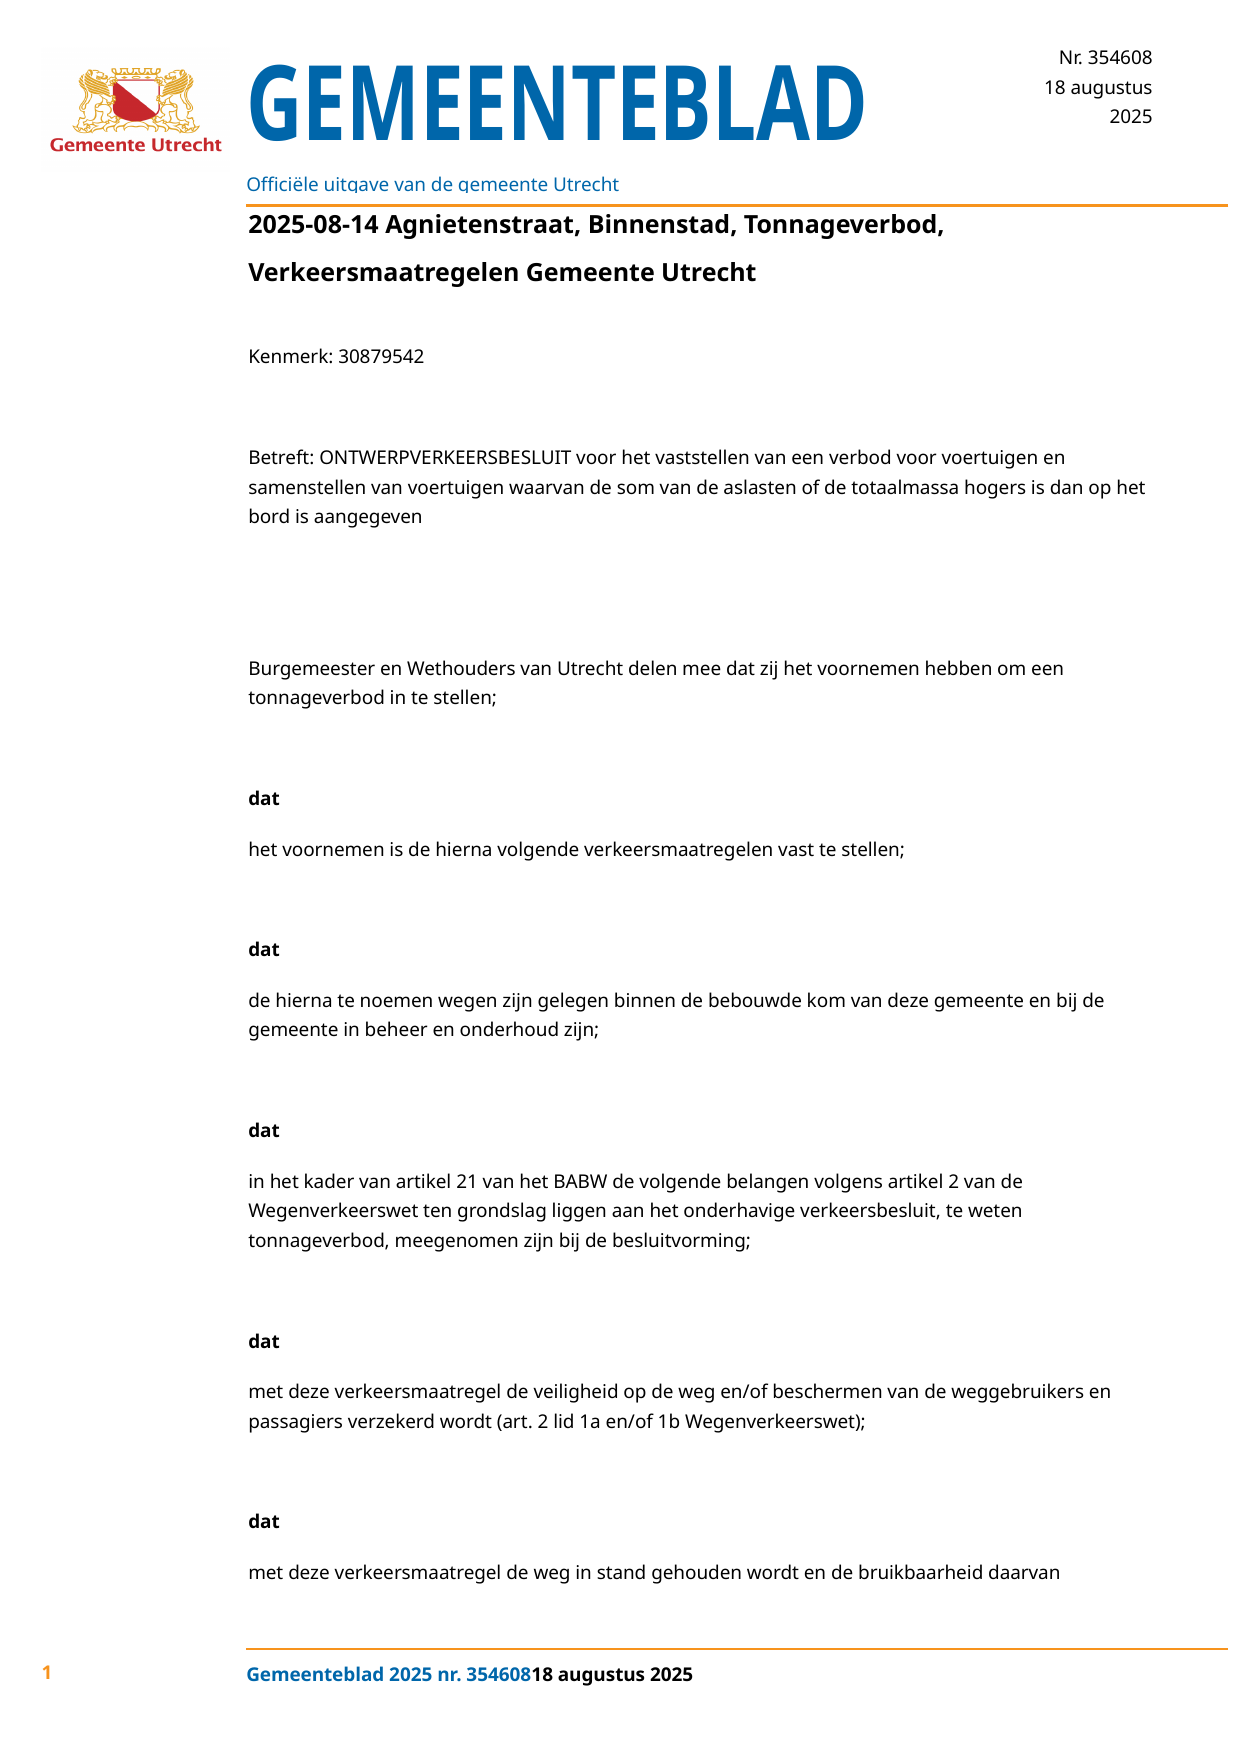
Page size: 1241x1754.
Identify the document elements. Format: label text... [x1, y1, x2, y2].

text Burgemeester en Wethouders van Utrecht delen mee dat zij het voornemen hebben om een tonnageverbod in te stellen; [248, 655, 1152, 710]
text dat [248, 1509, 1152, 1534]
text dat [248, 785, 1152, 811]
text dat [248, 1117, 1152, 1143]
text 2025-08-14 Agnietenstraat, Binnenstad, Tonnageverbod, Verkeersmaatregelen Gemeente Utrecht [248, 207, 1152, 288]
text dat [248, 937, 1152, 962]
text Kenmerk: 30879542 [248, 344, 1152, 369]
text met deze verkeersmaatregel de weg in stand gehouden wordt en de bruikbaarheid daarvan [248, 1559, 1152, 1585]
text Betreft: ONTWERPVERKEERSBESLUIT voor het vaststellen van een verbod voor voertuigen en samenstellen van voertuigen waarvan de som van de aslasten of de totaalmassa hogers is dan op het bord is aangegeven [248, 444, 1152, 529]
picture [41, 47, 231, 172]
text het voornemen is de hierna volgende verkeersmaatregelen vast te stellen; [248, 836, 1152, 861]
text de hierna te noemen wegen zijn gelegen binnen de bebouwde kom van deze gemeente en bij de gemeente in beheer en onderhoud zijn; [248, 987, 1152, 1042]
text in het kader van artikel 21 van het BABW de volgende belangen volgens artikel 2 van de Wegenverkeerswet ten grondslag liggen aan het onderhavige verkeersbesluit, te weten tonnageverbod, meegenomen zijn bij de besluitvorming; [248, 1168, 1152, 1253]
text dat [248, 1328, 1152, 1353]
text met deze verkeersmaatregel de veiligheid op de weg en/of beschermen van de weggebruikers en passagiers verzekerd wordt (art. 2 lid 1a en/of 1b Wegenverkeerswet); [248, 1378, 1152, 1433]
